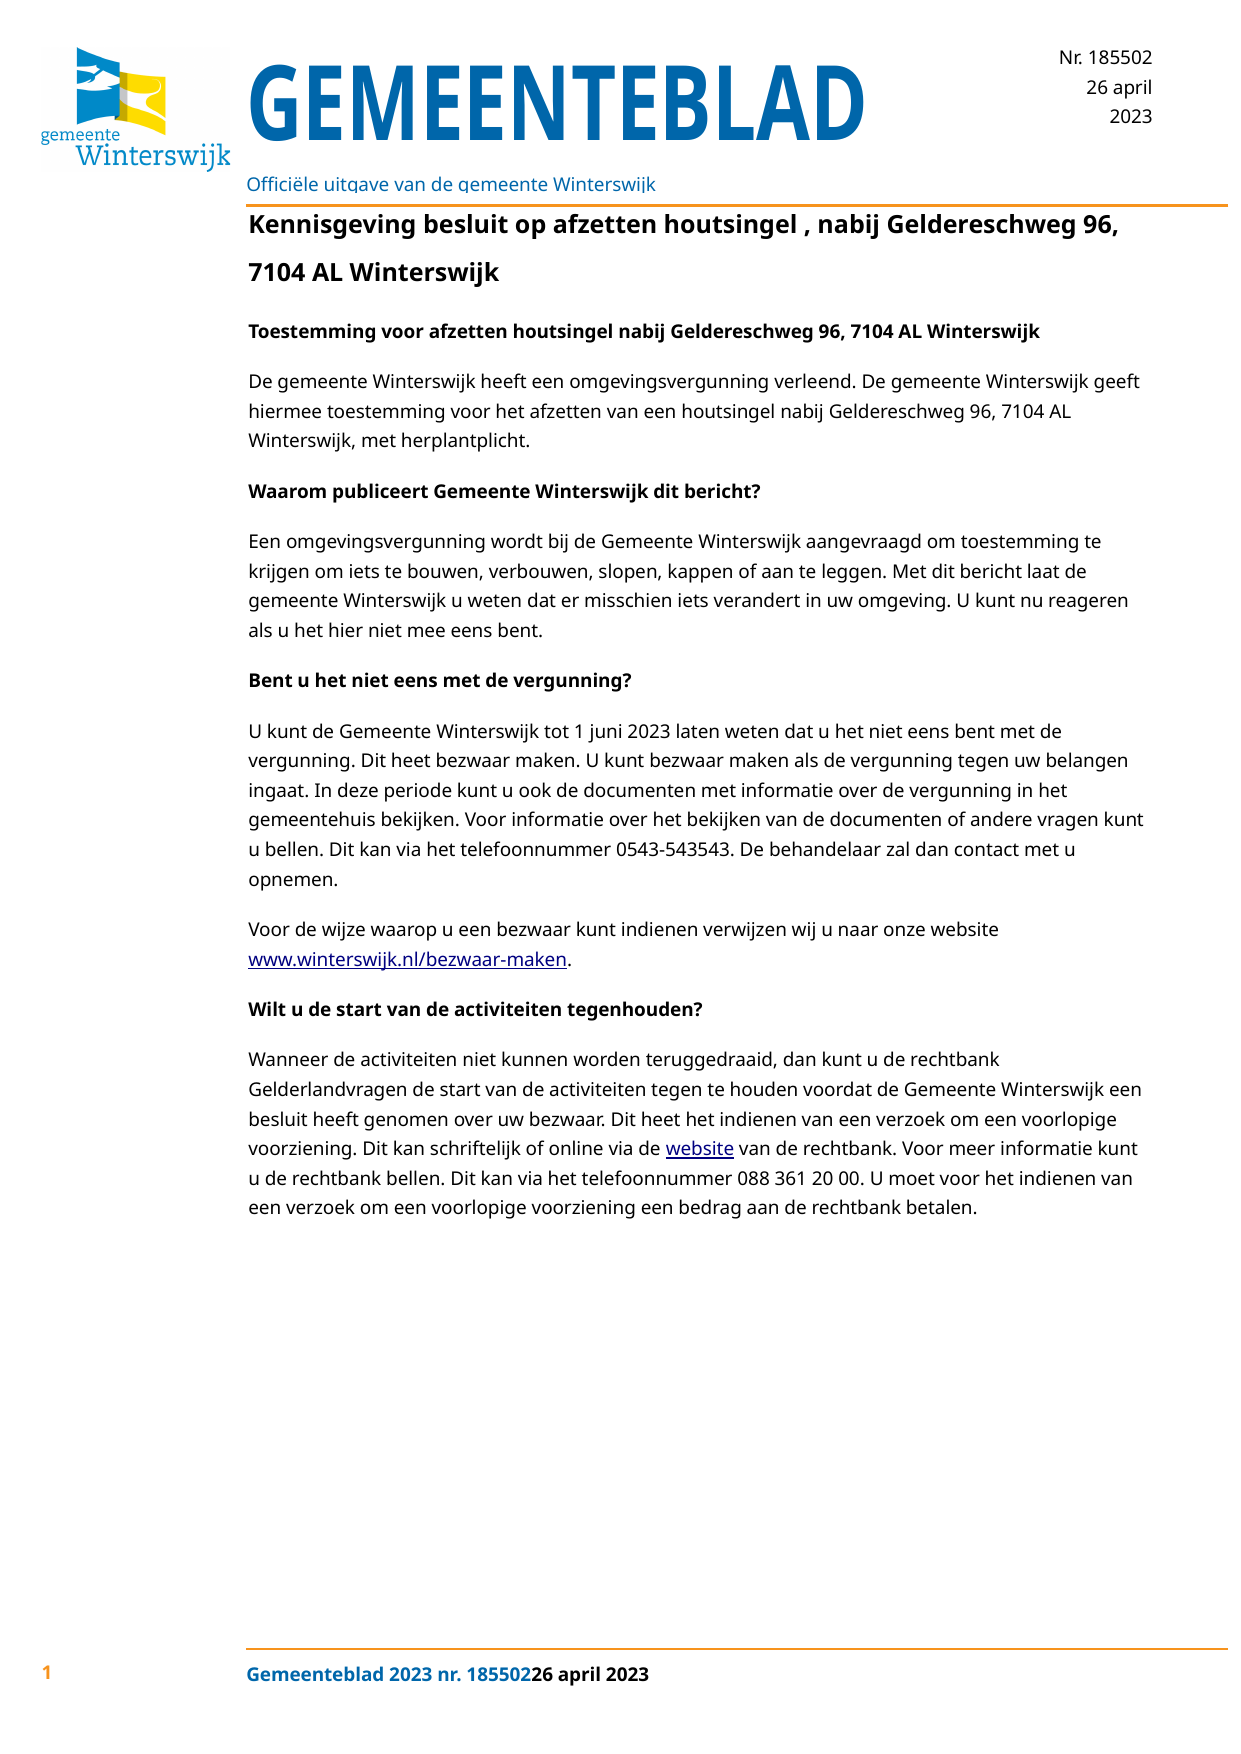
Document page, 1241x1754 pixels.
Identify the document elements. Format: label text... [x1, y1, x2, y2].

text U kunt de Gemeente Winterswijk tot 1 juni 2023 laten weten dat u het niet eens bent met de vergunning. Dit heet bezwaar maken. U kunt bezwaar maken als de vergunning tegen uw belangen ingaat. In deze periode kunt u ook de documenten met informatie over de vergunning in het gemeentehuis bekijken. Voor informatie over het bekijken van de documenten of andere vragen kunt u bellen. Dit kan via het telefoonnummer 0543-543543. De behandelaar zal dan contact met u opnemen. [248, 718, 1152, 892]
text Wanneer de activiteiten niet kunnen worden teruggedraaid, dan kunt u de rechtbank Gelderlandvragen de start van de activiteiten tegen te houden voordat de Gemeente Winterswijk een besluit heeft genomen over uw bezwaar. Dit heet het indienen van een verzoek om een voorlopige voorziening. Dit kan schriftelijk of online via de website van de rechtbank. Voor meer informatie kunt u de rechtbank bellen. Dit kan via het telefoonnummer 088 361 20 00. U moet voor het indienen van een verzoek om een voorlopige voorziening een bedrag aan de rechtbank betalen. [248, 1047, 1152, 1220]
text Een omgevingsvergunning wordt bij de Gemeente Winterswijk aangevraagd om toestemming te krijgen om iets te bouwen, verbouwen, slopen, kappen of aan te leggen. Met dit bericht laat de gemeente Winterswijk u weten dat er misschien iets verandert in uw omgeving. U kunt nu reageren als u het hier niet mee eens bent. [248, 528, 1152, 643]
text De gemeente Winterswijk heeft een omgevingsvergunning verleend. De gemeente Winterswijk geeft hiermee toestemming voor het afzetten van een houtsingel nabij Geldereschweg 96, 7104 AL Winterswijk, met herplantplicht. [248, 368, 1152, 453]
picture [225, 153, 231, 162]
text Voor de wijze waarop u een bezwaar kunt indienen verwijzen wij u naar onze website www.winterswijk.nl/bezwaar-maken. [248, 916, 1152, 972]
text Kennisgeving besluit op afzetten houtsingel , nabij Geldereschweg 96, 7104 AL Winterswijk [248, 207, 1152, 288]
text Wilt u de start van de activiteiten tegenhouden? [248, 996, 1152, 1022]
text Bent u het niet eens met de vergunning? [248, 667, 1152, 693]
text Waarom publiceert Gemeente Winterswijk dit bericht? [248, 478, 1152, 504]
picture [41, 47, 231, 172]
text Toestemming voor afzetten houtsingel nabij Geldereschweg 96, 7104 AL Winterswijk [248, 318, 1152, 344]
